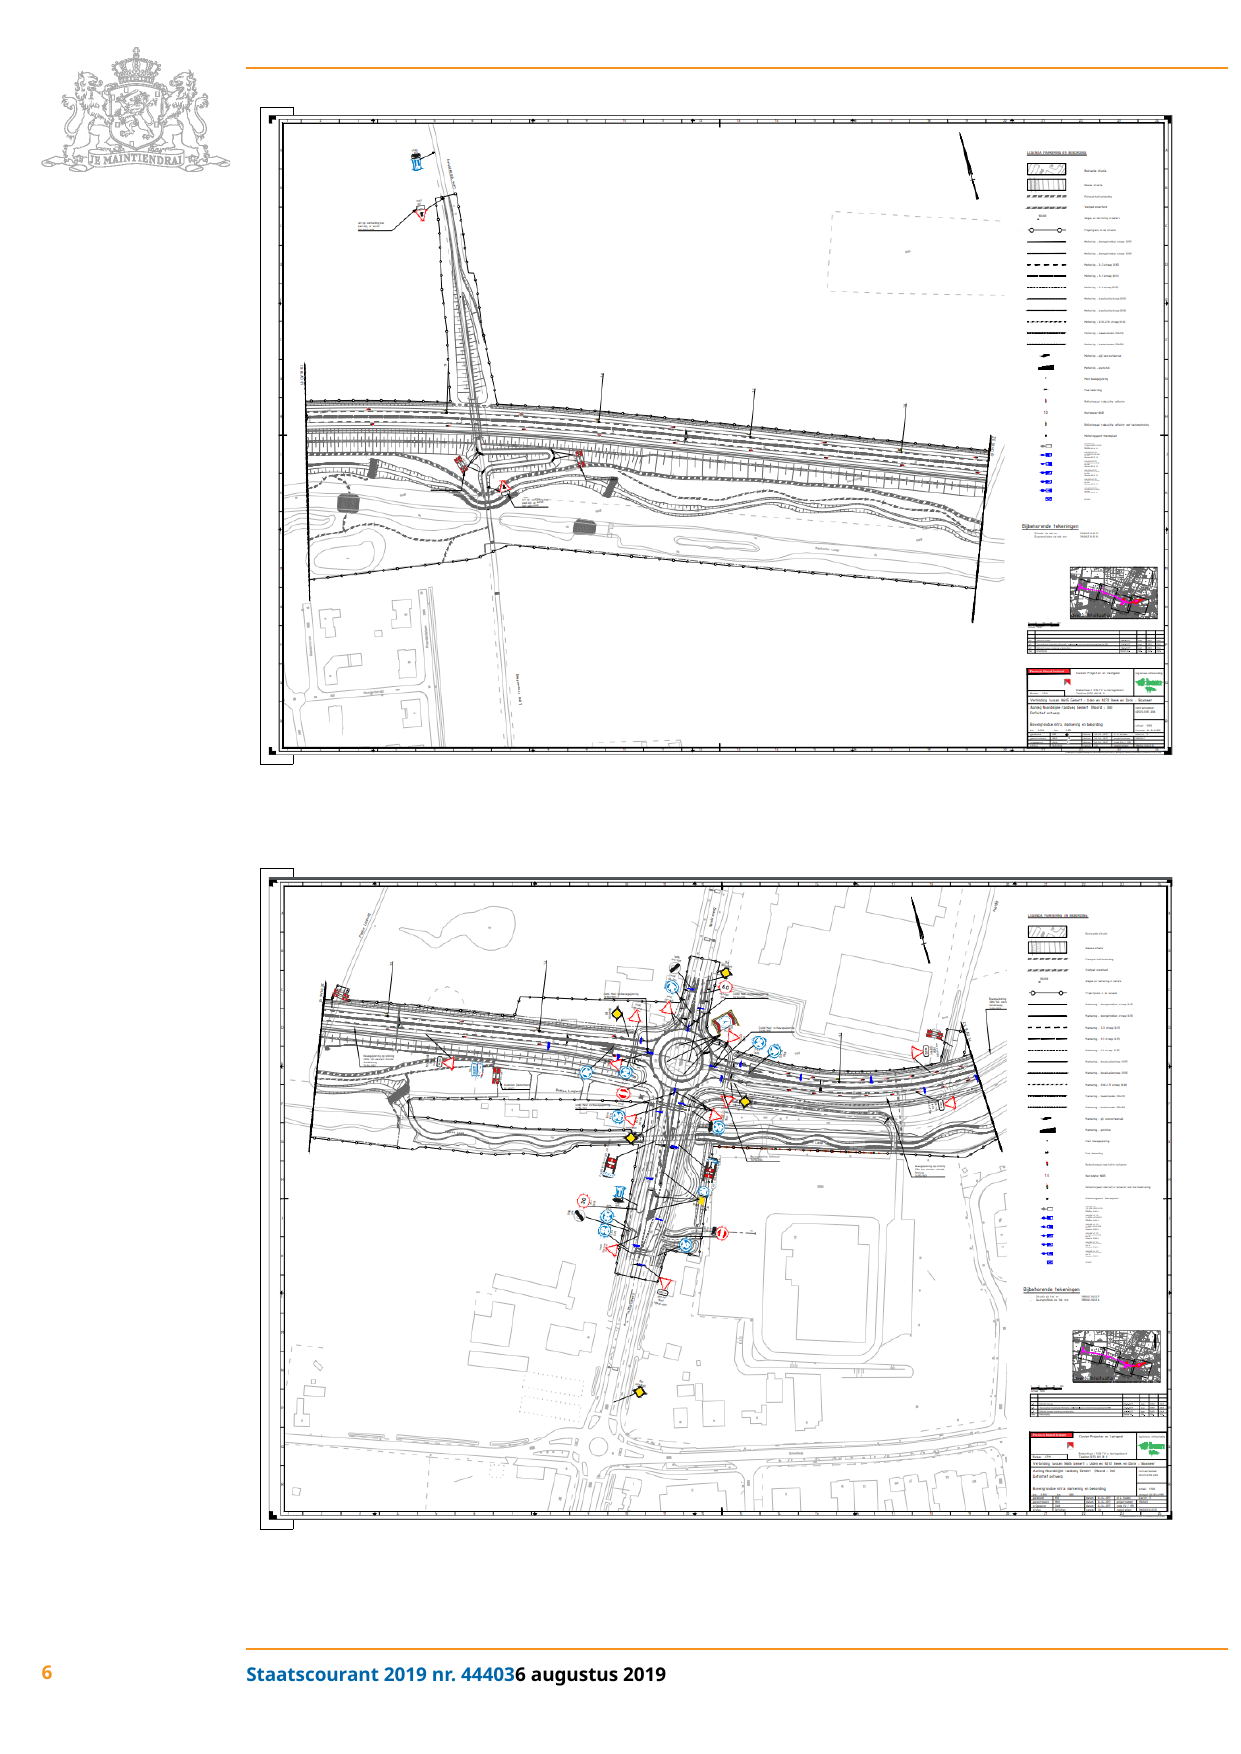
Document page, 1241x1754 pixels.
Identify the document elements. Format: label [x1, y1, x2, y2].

picture [268, 115, 1173, 755]
picture [41, 47, 231, 172]
picture [268, 877, 1173, 1520]
